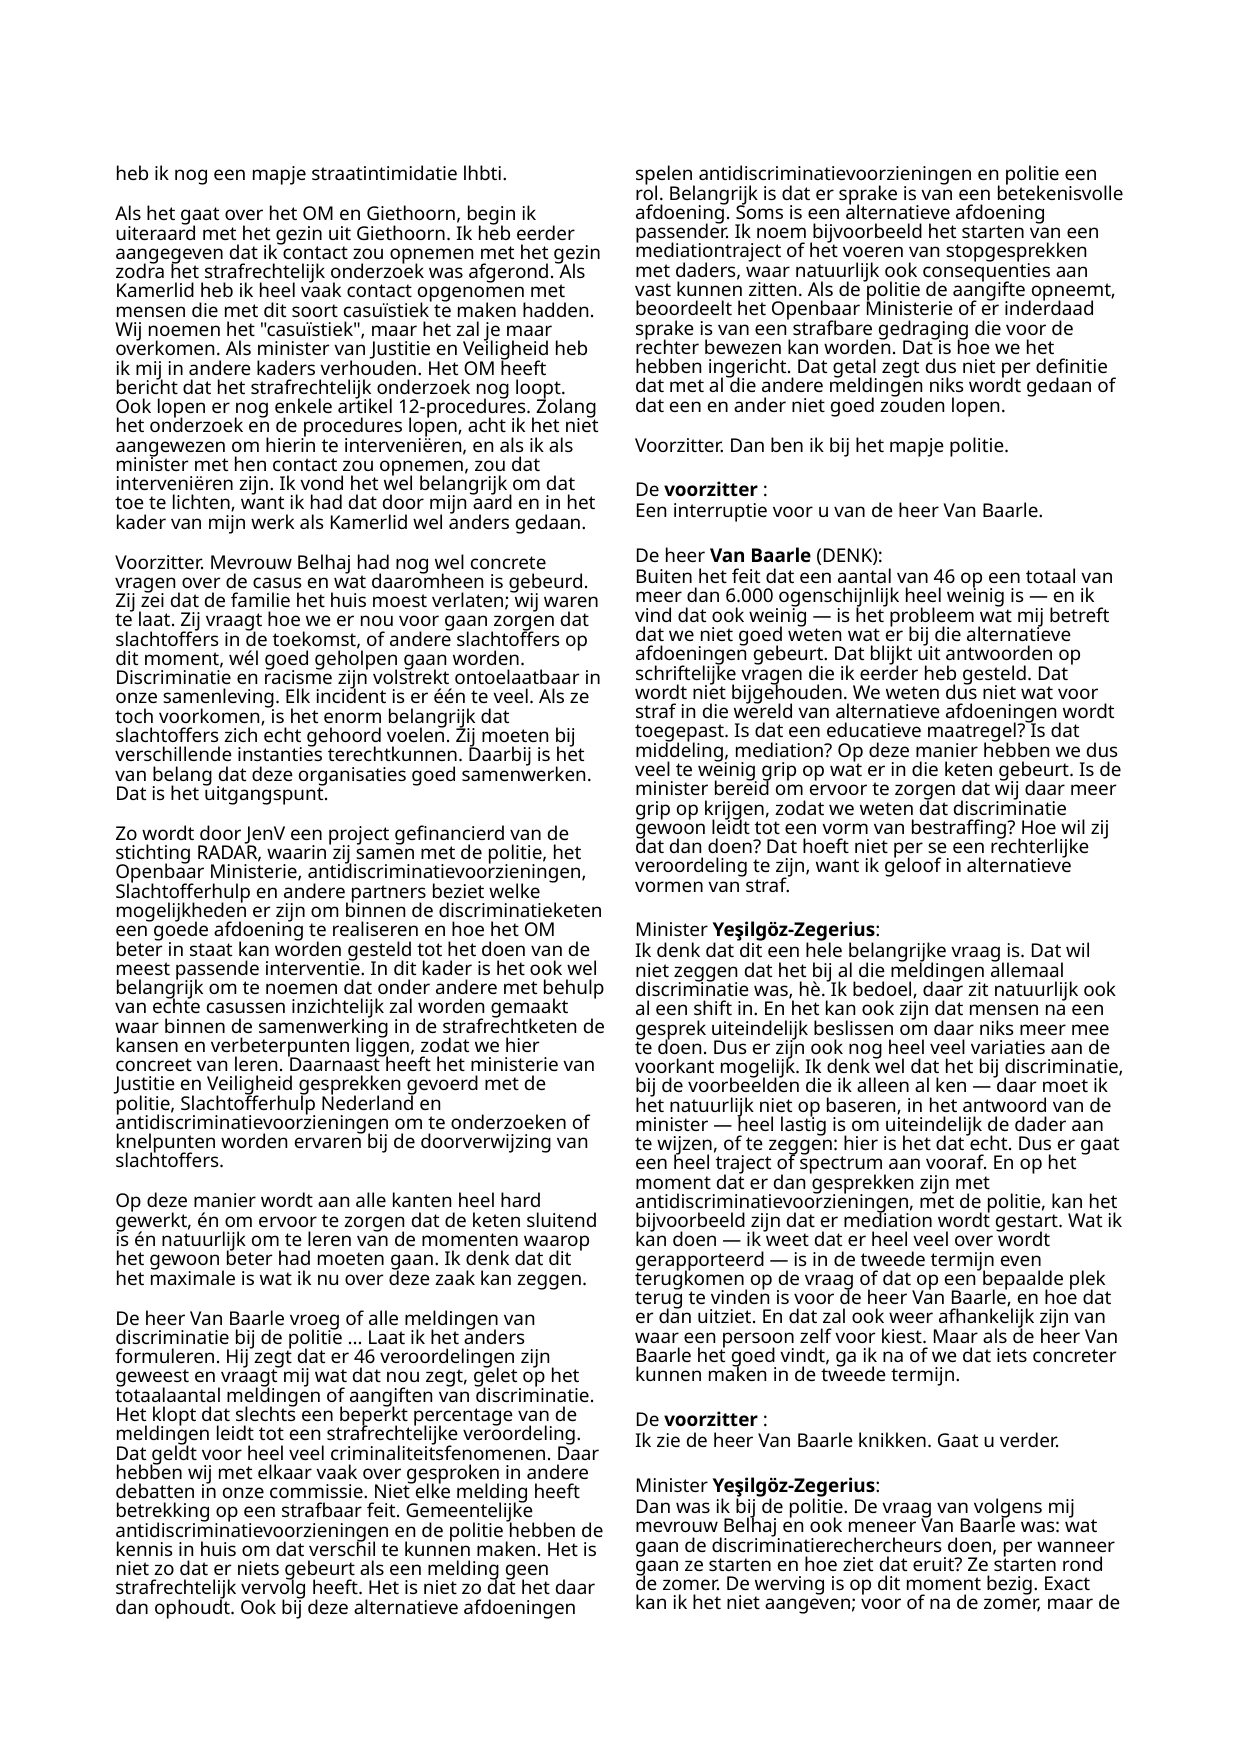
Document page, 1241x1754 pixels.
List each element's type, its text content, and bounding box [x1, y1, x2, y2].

text Minister Yeşilgöz-Zegerius: [635, 1472, 1125, 1498]
text Op deze manier wordt aan alle kanten heel hard gewerkt, én om ervoor te zorgen dat de keten sluitend is én natuurlijk om te leren van de momenten waarop het gewoon beter had moeten gaan. Ik denk dat dit het maximale is wat ik nu over deze zaak kan zeggen. [115, 1192, 605, 1289]
text Zo wordt door JenV een project gefinancierd van de stichting RADAR, waarin zij samen met de politie, het Openbaar Ministerie, antidiscriminatievoorzieningen, Slachtofferhulp en andere partners beziet welke mogelijkheden er zijn om binnen de discriminatieketen een goede afdoening te realiseren en hoe het OM beter in staat kan worden gesteld tot het doen van de meest passende interventie. In dit kader is het ook wel belangrijk om te noemen dat onder andere met behulp van echte casussen inzichtelijk zal worden gemaakt waar binnen de samenwerking in de strafrechtketen de kansen en verbeterpunten liggen, zodat we hier concreet van leren. Daarnaast heeft het ministerie van Justitie en Veiligheid gesprekken gevoerd met de politie, Slachtofferhulp Nederland en antidiscriminatievoorzieningen om te onderzoeken of knelpunten worden ervaren bij de doorverwijzing van slachtoffers. [115, 825, 605, 1172]
text De voorzitter : [635, 477, 1125, 502]
text De heer Van Baarle (DENK): [635, 542, 1125, 568]
text spelen antidiscriminatievoorzieningen en politie een rol. Belangrijk is dat er sprake is van een betekenisvolle afdoening. Soms is een alternatieve afdoening passender. Ik noem bijvoorbeeld het starten van een mediationtraject of het voeren van stopgesprekken met daders, waar natuurlijk ook consequenties aan vast kunnen zitten. Als de politie de aangifte opneemt, beoordeelt het Openbaar Ministerie of er inderdaad sprake is van een strafbare gedraging die voor de rechter bewezen kan worden. Dat is hoe we het hebben ingericht. Dat getal zegt dus niet per definitie dat met al die andere meldingen niks wordt gedaan of dat een en ander niet goed zouden lopen. [635, 165, 1125, 416]
text heb ik nog een mapje straatintimidatie lhbti. [115, 165, 605, 184]
text Een interruptie voor u van de heer Van Baarle. [635, 502, 1125, 522]
text Voorzitter. Dan ben ik bij het mapje politie. [635, 437, 1125, 456]
text De heer Van Baarle vroeg of alle meldingen van discriminatie bij de politie … Laat ik het anders formuleren. Hij zegt dat er 46 veroordelingen zijn geweest en vraagt mij wat dat nou zegt, gelet op het totaalaantal meldingen of aangiften van discriminatie. Het klopt dat slechts een beperkt percentage van de meldingen leidt tot een strafrechtelijke veroordeling. Dat geldt voor heel veel criminaliteitsfenomenen. Daar hebben wij met elkaar vaak over gesproken in andere debatten in onze commissie. Niet elke melding heeft betrekking op een strafbaar feit. Gemeentelijke antidiscriminatievoorzieningen en de politie hebben de kennis in huis om dat verschil te kunnen maken. Het is niet zo dat er niets gebeurt als een melding geen strafrechtelijk vervolg heeft. Het is niet zo dat het daar dan ophoudt. Ook bij deze alternatieve afdoeningen [115, 1309, 605, 1618]
text Dan was ik bij de politie. De vraag van volgens mij mevrouw Belhaj en ook meneer Van Baarle was: wat gaan de discriminatierechercheurs doen, per wanneer gaan ze starten en hoe ziet dat eruit? Ze starten rond de zomer. De werving is op dit moment bezig. Exact kan ik het niet aangeven; voor of na de zomer, maar de [635, 1498, 1125, 1614]
text Buiten het feit dat een aantal van 46 op een totaal van meer dan 6.000 ogenschijnlijk heel weinig is — en ik vind dat ook weinig — is het probleem wat mij betreft dat we niet goed weten wat er bij die alternatieve afdoeningen gebeurt. Dat blijkt uit antwoorden op schriftelijke vragen die ik eerder heb gesteld. Dat wordt niet bijgehouden. We weten dus niet wat voor straf in die wereld van alternatieve afdoeningen wordt toegepast. Is dat een educatieve maatregel? Is dat middeling, mediation? Op deze manier hebben we dus veel te weinig grip op wat er in die keten gebeurt. Is de minister bereid om ervoor te zorgen dat wij daar meer grip op krijgen, zodat we weten dat discriminatie gewoon leidt tot een vorm van bestraffing? Hoe wil zij dat dan doen? Dat hoeft niet per se een rechterlijke veroordeling te zijn, want ik geloof in alternatieve vormen van straf. [635, 568, 1125, 896]
text Ik zie de heer Van Baarle knikken. Gaat u verder. [635, 1432, 1125, 1451]
text Als het gaat over het OM en Giethoorn, begin ik uiteraard met het gezin uit Giethoorn. Ik heb eerder aangegeven dat ik contact zou opnemen met het gezin zodra het strafrechtelijk onderzoek was afgerond. Als Kamerlid heb ik heel vaak contact opgenomen met mensen die met dit soort casuïstiek te maken hadden. Wij noemen het "casuïstiek", maar het zal je maar overkomen. Als minister van Justitie en Veiligheid heb ik mij in andere kaders verhouden. Het OM heeft bericht dat het strafrechtelijk onderzoek nog loopt. Ook lopen er nog enkele artikel 12-procedures. Zolang het onderzoek en de procedures lopen, acht ik het niet aangewezen om hierin te interveniëren, en als ik als minister met hen contact zou opnemen, zou dat interveniëren zijn. Ik vond het wel belangrijk om dat toe te lichten, want ik had dat door mijn aard en in het kader van mijn werk als Kamerlid wel anders gedaan. [115, 205, 605, 533]
text Ik denk dat dit een hele belangrijke vraag is. Dat wil niet zeggen dat het bij al die meldingen allemaal discriminatie was, hè. Ik bedoel, daar zit natuurlijk ook al een shift in. En het kan ook zijn dat mensen na een gesprek uiteindelijk beslissen om daar niks meer mee te doen. Dus er zijn ook nog heel veel variaties aan de voorkant mogelijk. Ik denk wel dat het bij discriminatie, bij de voorbeelden die ik alleen al ken — daar moet ik het natuurlijk niet op baseren, in het antwoord van de minister — heel lastig is om uiteindelijk de dader aan te wijzen, of te zeggen: hier is het dat echt. Dus er gaat een heel traject of spectrum aan vooraf. En op het moment dat er dan gesprekken zijn met antidiscriminatievoorzieningen, met de politie, kan het bijvoorbeeld zijn dat er mediation wordt gestart. Wat ik kan doen — ik weet dat er heel veel over wordt gerapporteerd — is in de tweede termijn even terugkomen op de vraag of dat op een bepaalde plek terug te vinden is voor de heer Van Baarle, en hoe dat er dan uitziet. En dat zal ook weer afhankelijk zijn van waar een persoon zelf voor kiest. Maar als de heer Van Baarle het goed vindt, ga ik na of we dat iets concreter kunnen maken in de tweede termijn. [635, 942, 1125, 1386]
text De voorzitter : [635, 1406, 1125, 1432]
text Minister Yeşilgöz-Zegerius: [635, 917, 1125, 942]
text Voorzitter. Mevrouw Belhaj had nog wel concrete vragen over de casus en wat daaromheen is gebeurd. Zij zei dat de familie het huis moest verlaten; wij waren te laat. Zij vraagt hoe we er nou voor gaan zorgen dat slachtoffers in de toekomst, of andere slachtoffers op dit moment, wél goed geholpen gaan worden. Discriminatie en racisme zijn volstrekt ontoelaatbaar in onze samenleving. Elk incident is er één te veel. Als ze toch voorkomen, is het enorm belangrijk dat slachtoffers zich echt gehoord voelen. Zij moeten bij verschillende instanties terechtkunnen. Daarbij is het van belang dat deze organisaties goed samenwerken. Dat is het uitgangspunt. [115, 554, 605, 804]
